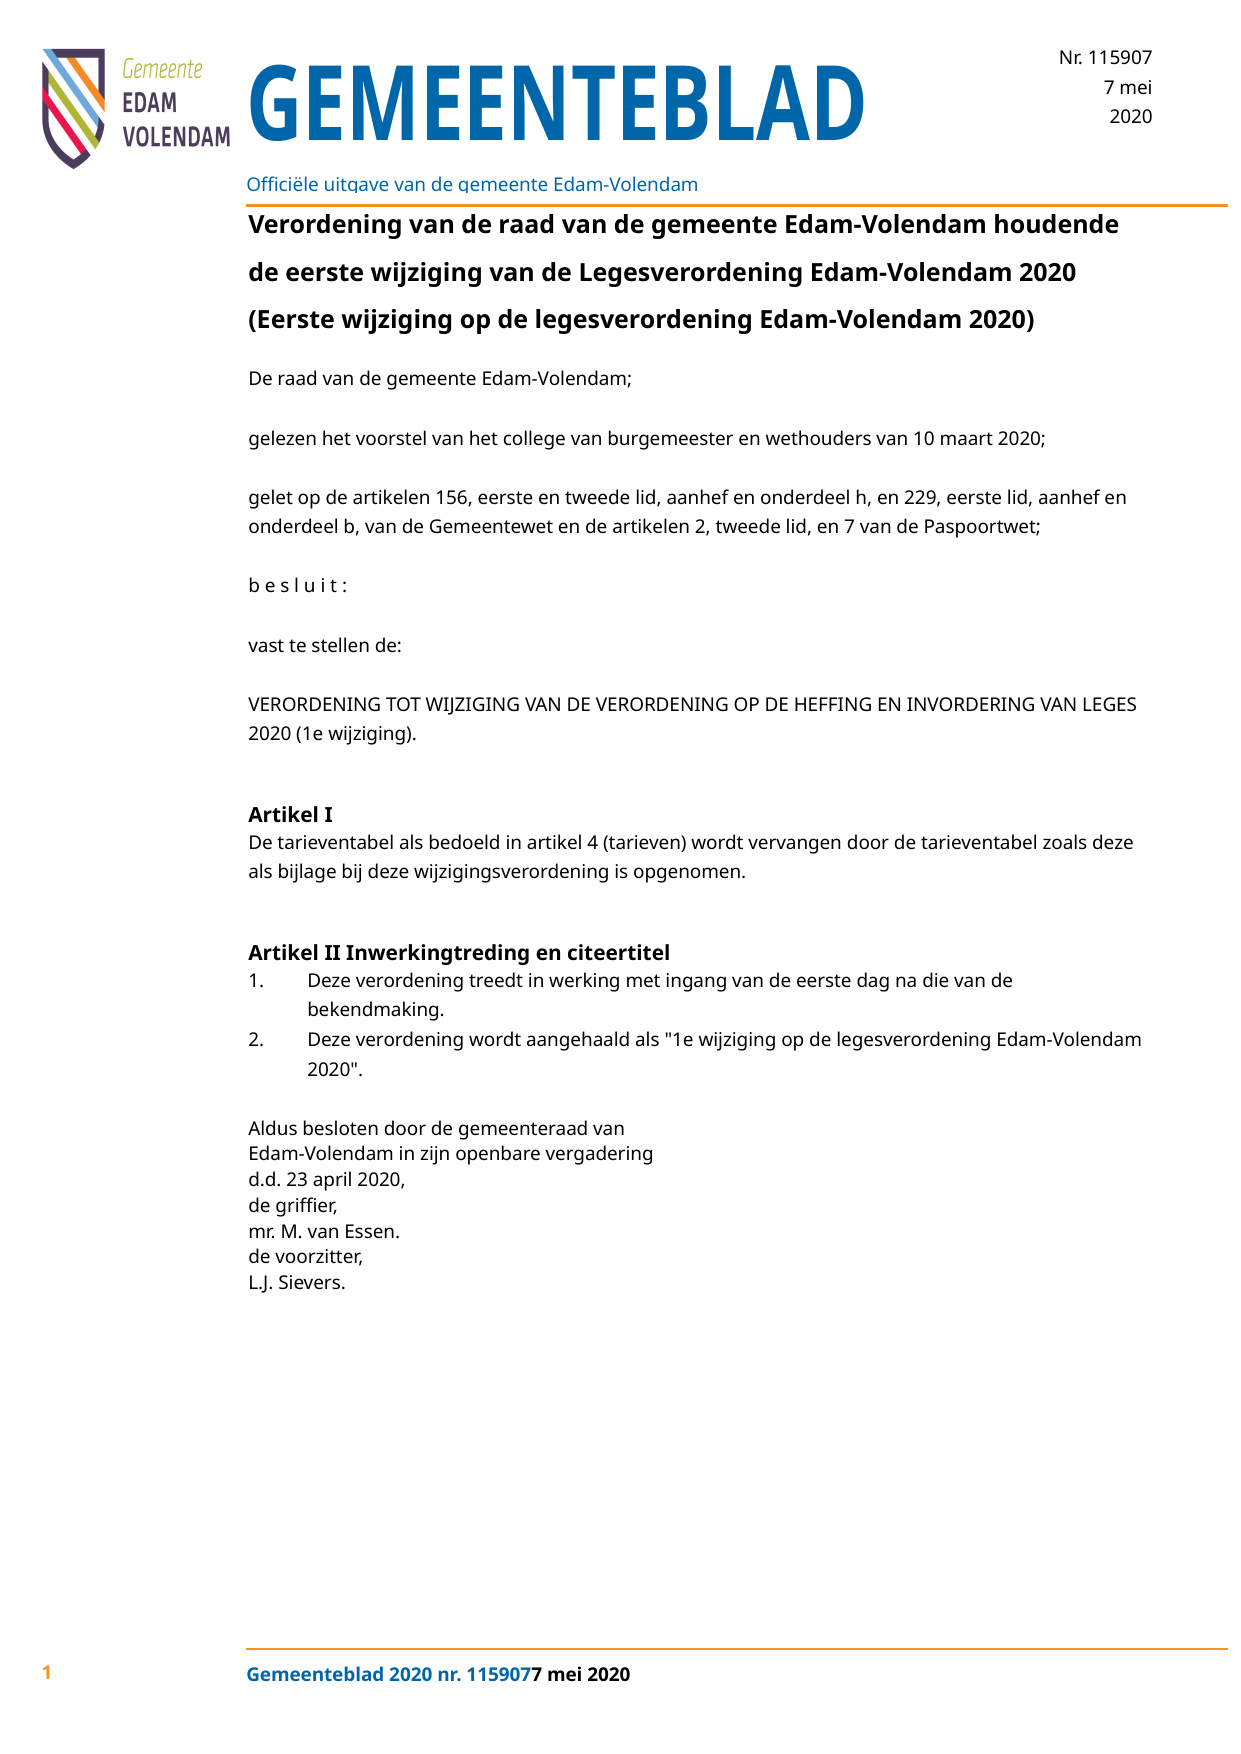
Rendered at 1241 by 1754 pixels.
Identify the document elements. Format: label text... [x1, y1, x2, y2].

text Artikel I [248, 801, 1152, 829]
text Aldus besloten door de gemeenteraad van [248, 1115, 1152, 1141]
text L.J. Sievers. [248, 1269, 1152, 1295]
text VERORDENING TOT WIJZIGING VAN DE VERORDENING OP DE HEFFING EN INVORDERING VAN LEGES 2020 (1e wijziging). [248, 691, 1152, 746]
text d.d. 23 april 2020, [248, 1166, 1152, 1192]
text mr. M. van Essen. [248, 1218, 1152, 1243]
text vast te stellen de: [248, 632, 1152, 657]
text gelezen het voorstel van het college van burgemeester en wethouders van 10 maart 2020; [248, 425, 1152, 450]
text gelet op de artikelen 156, eerste en tweede lid, aanhef en onderdeel h, en 229, eerste lid, aanhef en onderdeel b, van de Gemeentewet en de artikelen 2, tweede lid, en 7 van de Paspoortwet; [248, 484, 1152, 539]
text De raad van de gemeente Edam-Volendam; [248, 366, 1152, 391]
text Edam-Volendam in zijn openbare vergadering [248, 1141, 1152, 1166]
text b e s l u i t : [248, 573, 1152, 598]
list Deze verordening treedt in werking met ingang van de eerste dag na die van de bekendmaking. [248, 967, 1152, 1022]
text de voorzitter, [248, 1243, 1152, 1269]
text Artikel II Inwerkingtreding en citeertitel [248, 938, 1152, 967]
text De tarieventabel als bedoeld in artikel 4 (tarieven) wordt vervangen door de tarieventabel zoals deze als bijlage bij deze wijzigingsverordening is opgenomen. [248, 829, 1152, 884]
list Deze verordening wordt aangehaald als "1e wijziging op de legesverordening Edam-Volendam 2020". [248, 1026, 1152, 1081]
text Verordening van de raad van de gemeente Edam-Volendam houdende de eerste wijziging van de Legesverordening Edam-Volendam 2020 (Eerste wijziging op de legesverordening Edam-Volendam 2020) [248, 207, 1152, 336]
text de griffier, [248, 1192, 1152, 1218]
picture [41, 47, 231, 172]
